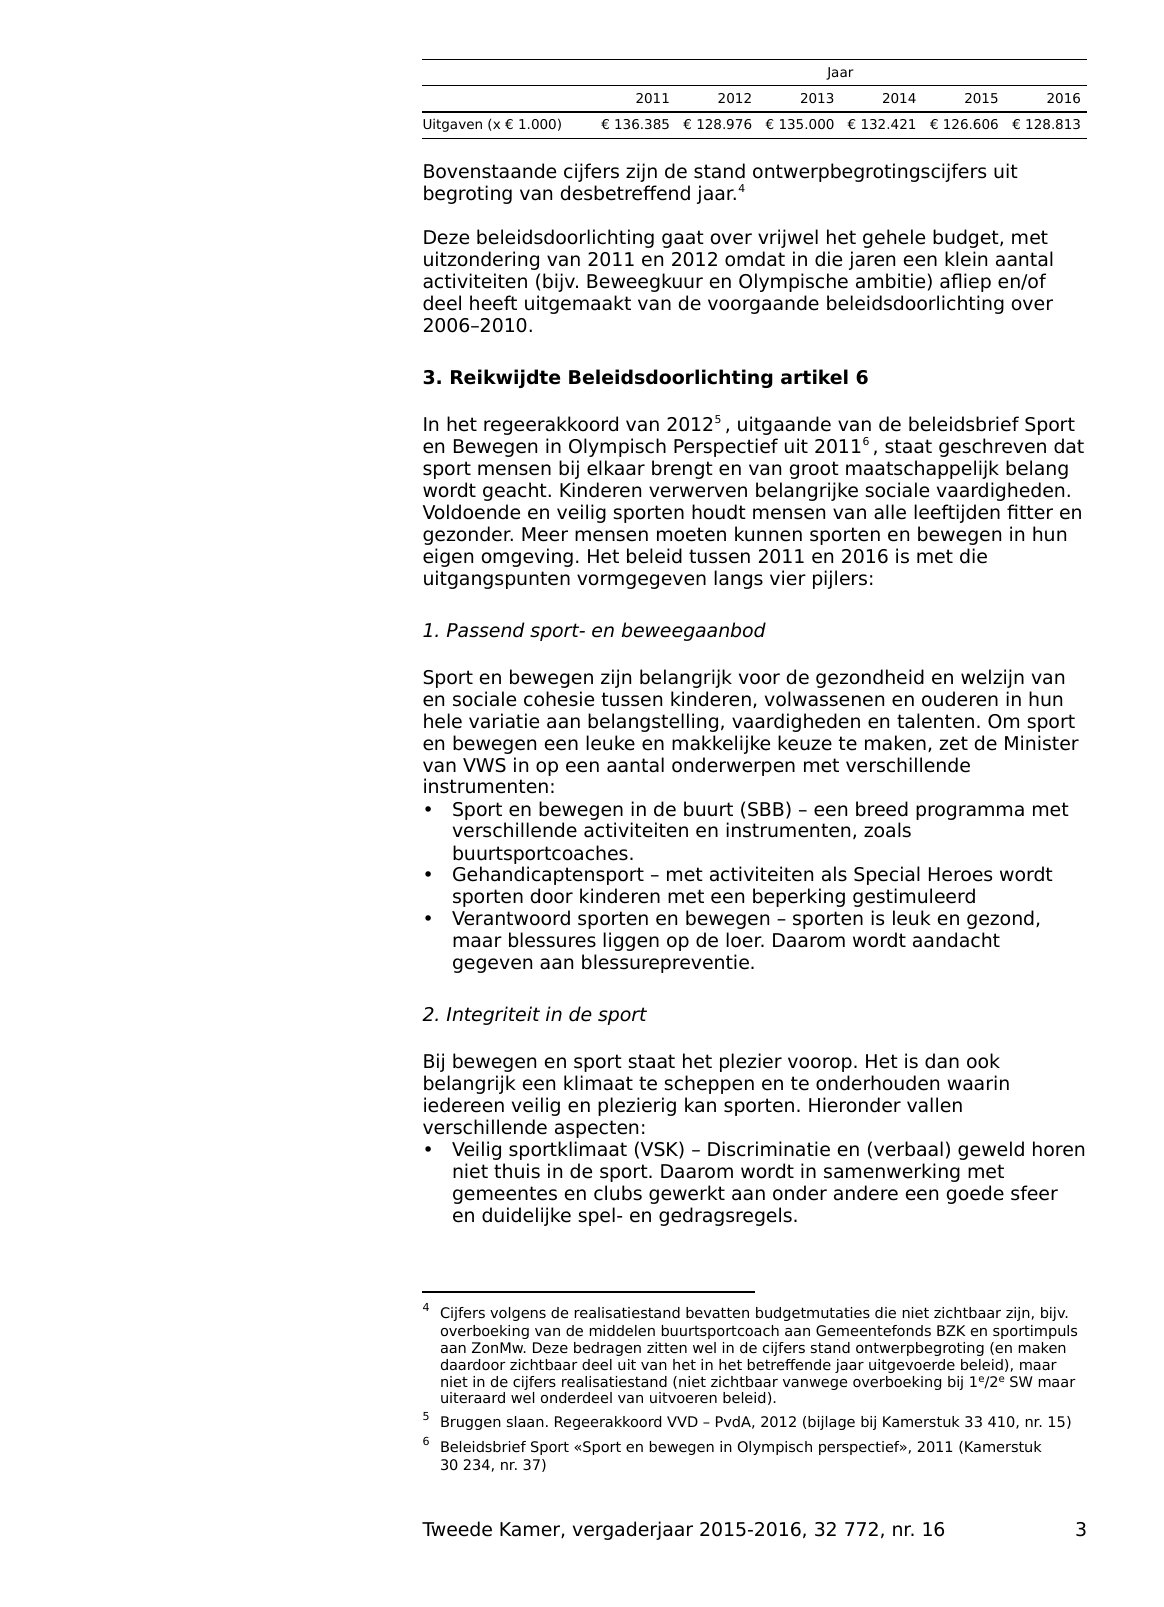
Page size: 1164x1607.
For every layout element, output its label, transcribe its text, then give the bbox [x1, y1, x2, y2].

text Deze beleidsdoorlichting gaat over vrijwel het gehele budget, met uitzondering van 2011 en 2012 omdat in die jaren een klein aantal activiteiten (bijv. Beweegkuur en Olympische ambitie) afliep en/of deel heeft uitgemaakt van de voorgaande beleidsdoorlichting over 2006–2010. [422, 227, 1087, 337]
table_header Jaar [594, 60, 1087, 85]
text Beleidsbrief Sport «Sport en bewegen in Olympisch perspectief», 2011 (Kamerstuk 30 234, nr. 37) [422, 1435, 1087, 1474]
table_cell € 128.813 [1004, 113, 1087, 137]
table_cell € 126.606 [922, 113, 1004, 137]
table_header [422, 60, 593, 85]
table_cell 2012 [676, 86, 758, 111]
subtitle 1. Passend sport- en beweegaanbod [422, 619, 1087, 642]
table_cell 2015 [922, 86, 1004, 111]
table_cell € 135.000 [758, 113, 840, 137]
text Cijfers volgens de realisatiestand bevatten budgetmutaties die niet zichtbaar zijn, bijv. overboeking van de middelen buurtsportcoach aan Gemeentefonds BZK en sportimpuls aan ZonMw. Deze bedragen zitten wel in de cijfers stand ontwerpbegroting (en maken daardoor zichtbaar deel uit van het in het betreffende jaar uitgevoerde beleid), maar niet in de cijfers realisatiestand (niet zichtbaar vanwege overboeking bij 1e/2e SW maar uiteraard wel onderdeel van uitvoeren beleid). [422, 1301, 1087, 1407]
table_cell 2014 [840, 86, 922, 111]
text • Sport en bewegen in de buurt (SBB) – een breed programma met verschillende activiteiten en instrumenten, zoals buurtsportcoaches. [422, 798, 1087, 864]
text • Gehandicaptensport – met activiteiten als Special Heroes wordt sporten door kinderen met een beperking gestimuleerd [422, 864, 1087, 908]
subtitle 2. Integriteit in de sport [422, 1004, 1087, 1026]
table_cell [422, 86, 593, 111]
table_cell Uitgaven (x € 1.000) [422, 113, 593, 137]
table_cell € 132.421 [840, 113, 922, 137]
table_cell 2013 [758, 86, 840, 111]
table_cell 2016 [1004, 86, 1087, 111]
text In het regeerakkoord van 2012, uitgaande van de beleidsbrief Sport en Bewegen in Olympisch Perspectief uit 2011, staat geschreven dat sport mensen bij elkaar brengt en van groot maatschappelijk belang wordt geacht. Kinderen verwerven belangrijke sociale vaardigheden. Voldoende en veilig sporten houdt mensen van alle leeftijden fitter en gezonder. Meer mensen moeten kunnen sporten en bewegen in hun eigen omgeving. Het beleid tussen 2011 en 2016 is met die uitgangspunten vormgegeven langs vier pijlers: [422, 414, 1087, 589]
text • Verantwoord sporten en bewegen – sporten is leuk en gezond, maar blessures liggen op de loer. Daarom wordt aandacht gegeven aan blessurepreventie. [422, 908, 1087, 974]
text Bruggen slaan. Regeerakkoord VVD – PvdA, 2012 (bijlage bij Kamerstuk 33 410, nr. 15) [422, 1410, 1087, 1432]
table_cell € 136.385 [594, 113, 676, 137]
subtitle 3. Reikwijdte Beleidsdoorlichting artikel 6 [422, 367, 1087, 389]
text • Veilig sportklimaat (VSK) – Discriminatie en (verbaal) geweld horen niet thuis in de sport. Daarom wordt in samenwerking met gemeentes en clubs gewerkt aan onder andere een goede sfeer en duidelijke spel- en gedragsregels. [422, 1139, 1087, 1227]
table_cell € 128.976 [676, 113, 758, 137]
table_cell 2011 [594, 86, 676, 111]
text Sport en bewegen zijn belangrijk voor de gezondheid en welzijn van en sociale cohesie tussen kinderen, volwassenen en ouderen in hun hele variatie aan belangstelling, vaardigheden en talenten. Om sport en bewegen een leuke en makkelijke keuze te maken, zet de Minister van VWS in op een aantal onderwerpen met verschillende instrumenten: [422, 667, 1087, 798]
text Bovenstaande cijfers zijn de stand ontwerpbegrotingscijfers uit begroting van desbetreffend jaar. [422, 161, 1087, 205]
text Bij bewegen en sport staat het plezier voorop. Het is dan ook belangrijk een klimaat te scheppen en te onderhouden waarin iedereen veilig en plezierig kan sporten. Hieronder vallen verschillende aspecten: [422, 1051, 1087, 1139]
